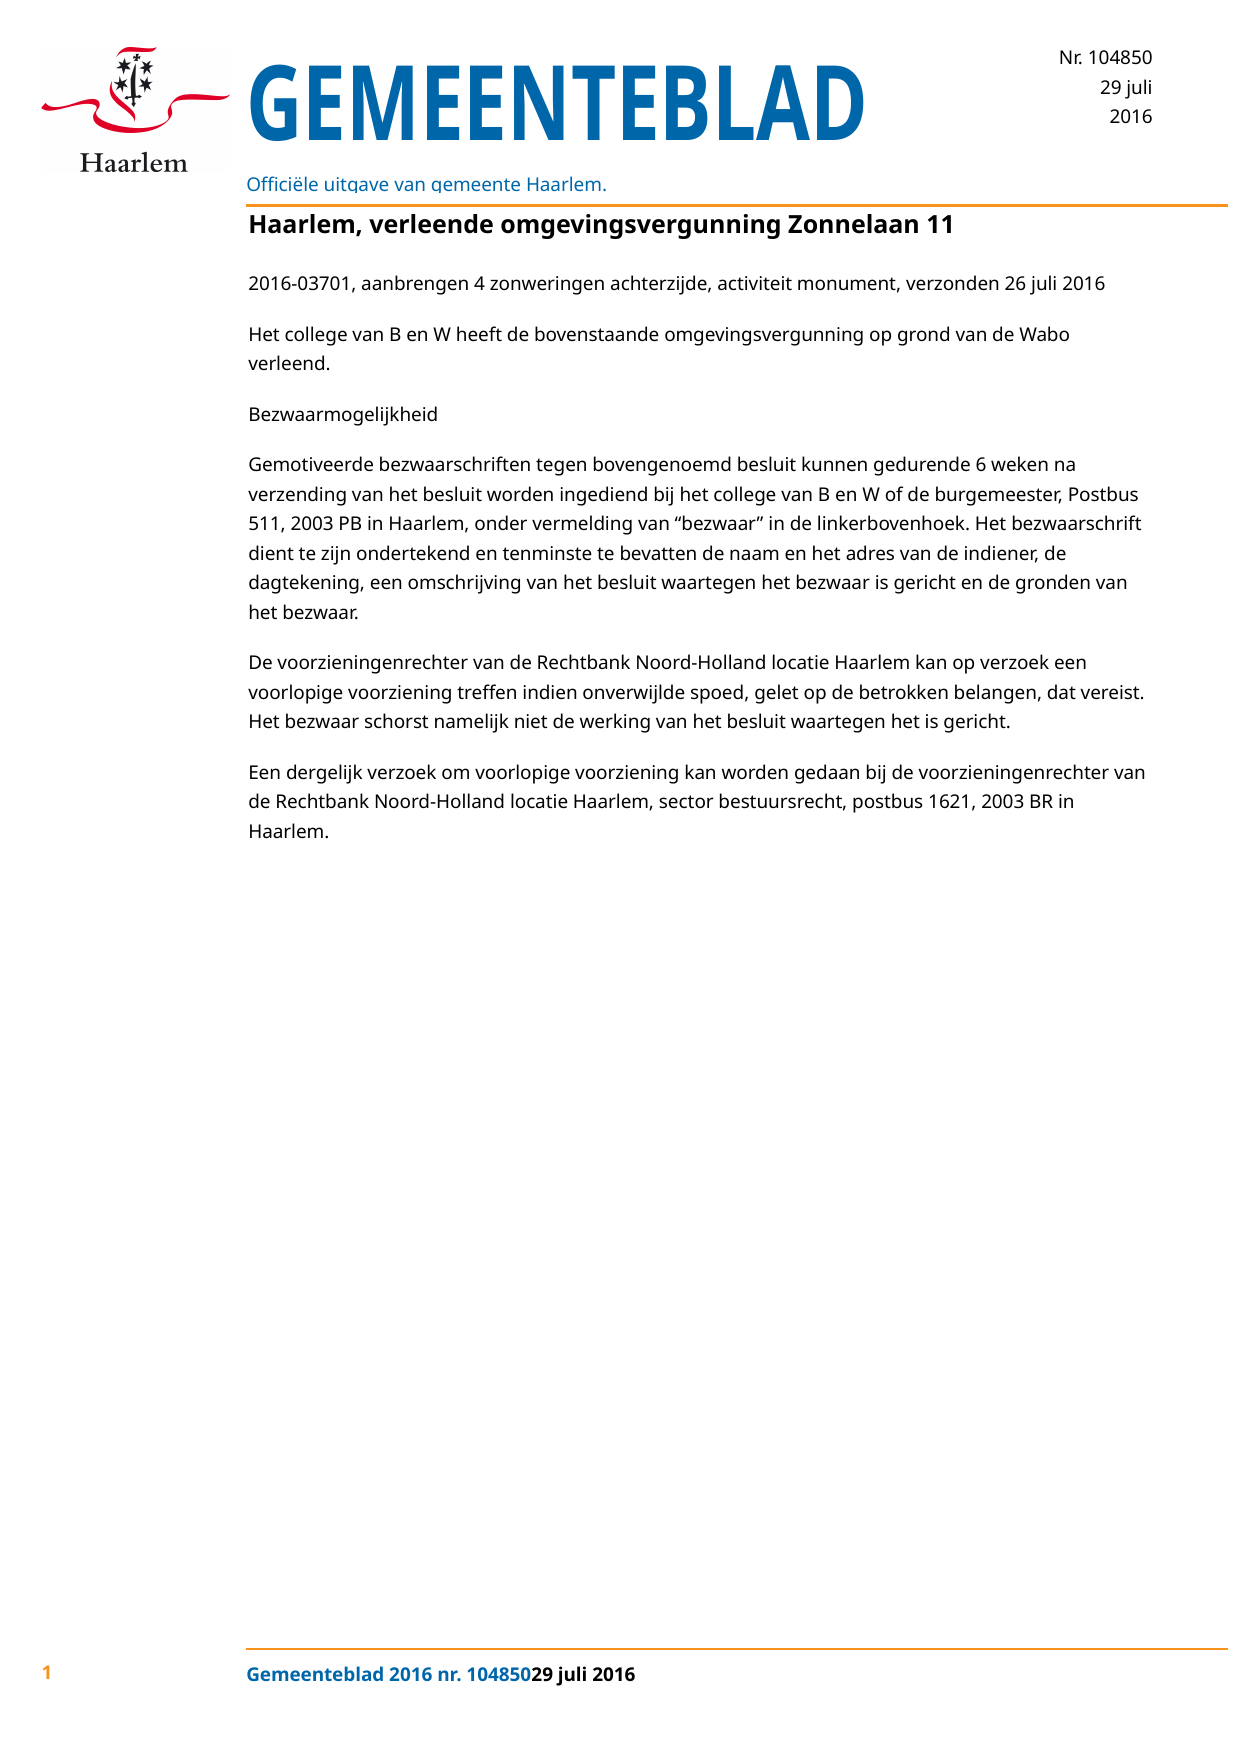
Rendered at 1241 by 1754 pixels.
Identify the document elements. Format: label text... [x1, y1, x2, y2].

text Een dergelijk verzoek om voorlopige voorziening kan worden gedaan bij de voorzieningenrechter van de Rechtbank Noord-Holland locatie Haarlem, sector bestuursrecht, postbus 1621, 2003 BR in Haarlem. [248, 759, 1152, 844]
text Haarlem, verleende omgevingsvergunning Zonnelaan 11 [248, 207, 1152, 241]
text Gemotiveerde bezwaarschriften tegen bovengenoemd besluit kunnen gedurende 6 weken na verzending van het besluit worden ingediend bij het college van B en W of de burgemeester, Postbus 511, 2003 PB in Haarlem, onder vermelding van “bezwaar” in de linkerbovenhoek. Het bezwaarschrift dient te zijn ondertekend en tenminste te bevatten de naam en het adres van de indiener, de dagtekening, een omschrijving van het besluit waartegen het bezwaar is gericht en de gronden van het bezwaar. [248, 451, 1152, 625]
text De voorzieningenrechter van de Rechtbank Noord-Holland locatie Haarlem kan op verzoek een voorlopige voorziening treffen indien onverwijlde spoed, gelet op de betrokken belangen, dat vereist. Het bezwaar schorst namelijk niet de werking van het besluit waartegen het is gericht. [248, 649, 1152, 734]
text Bezwaarmogelijkheid [248, 401, 1152, 426]
text Het college van B en W heeft de bovenstaande omgevingsvergunning op grond van de Wabo verleend. [248, 321, 1152, 376]
text 2016-03701, aanbrengen 4 zonweringen achterzijde, activiteit monument, verzonden 26 juli 2016 [248, 270, 1152, 296]
picture [41, 47, 231, 172]
